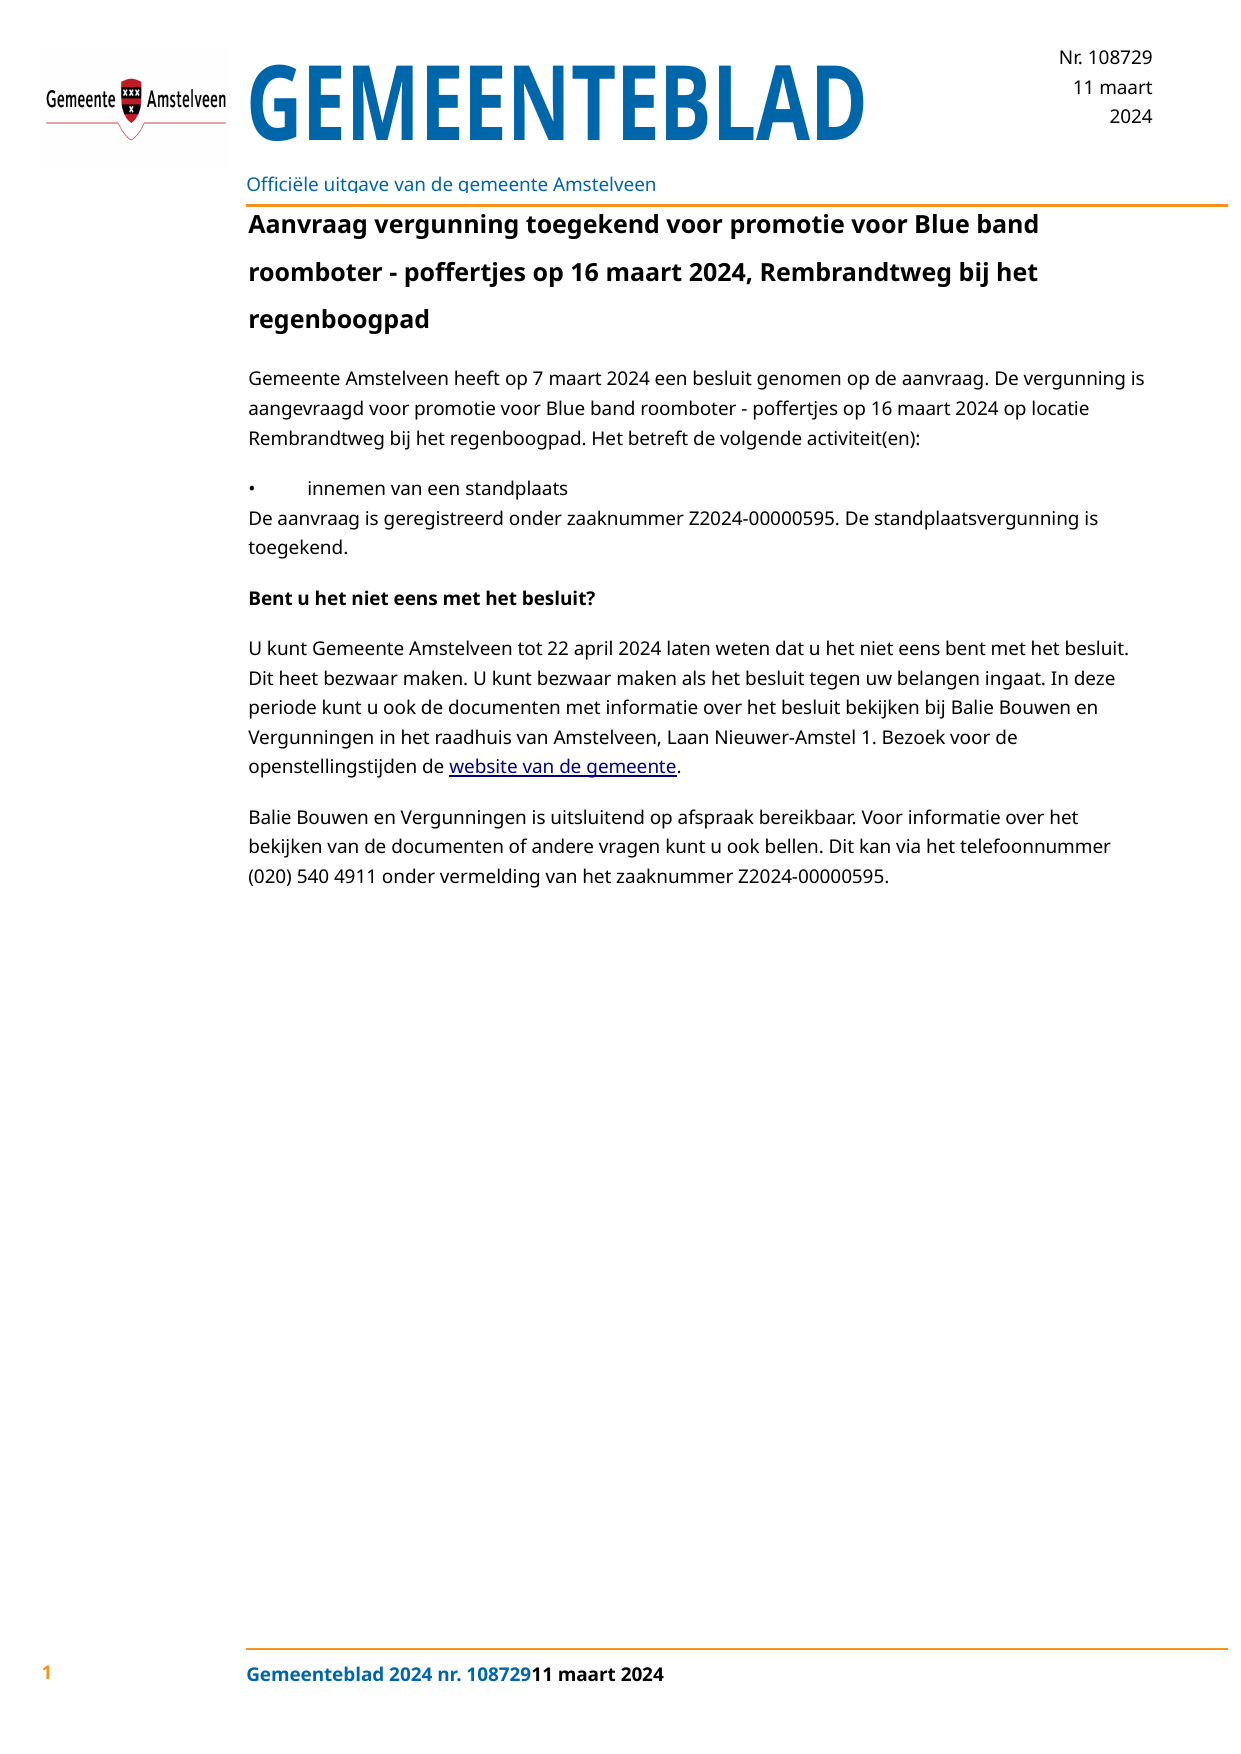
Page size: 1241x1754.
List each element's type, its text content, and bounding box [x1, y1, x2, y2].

text Balie Bouwen en Vergunningen is uitsluitend op afspraak bereikbaar. Voor informatie over het bekijken van de documenten of andere vragen kunt u ook bellen. Dit kan via het telefoonnummer (020) 540 4911 onder vermelding van het zaaknummer Z2024-00000595. [248, 804, 1152, 889]
text Bent u het niet eens met het besluit? [248, 585, 1152, 610]
text U kunt Gemeente Amstelveen tot 22 april 2024 laten weten dat u het niet eens bent met het besluit. Dit heet bezwaar maken. U kunt bezwaar maken als het besluit tegen uw belangen ingaat. In deze periode kunt u ook de documenten met informatie over het besluit bekijken bij Balie Bouwen en Vergunningen in het raadhuis van Amstelveen, Laan Nieuwer-Amstel 1. Bezoek voor de openstellingstijden de website van de gemeente. [248, 635, 1152, 779]
list innemen van een standplaats [248, 475, 1152, 501]
picture [41, 47, 231, 172]
text Gemeente Amstelveen heeft op 7 maart 2024 een besluit genomen op de aanvraag. De vergunning is aangevraagd voor promotie voor Blue band roomboter - poffertjes op 16 maart 2024 op locatie Rembrandtweg bij het regenboogpad. Het betreft de volgende activiteit(en): [248, 366, 1152, 450]
text De aanvraag is geregistreerd onder zaaknummer Z2024-00000595. De standplaatsvergunning is toegekend. [248, 505, 1152, 560]
text Aanvraag vergunning toegekend voor promotie voor Blue band roomboter - poffertjes op 16 maart 2024, Rembrandtweg bij het regenboogpad [248, 207, 1152, 336]
